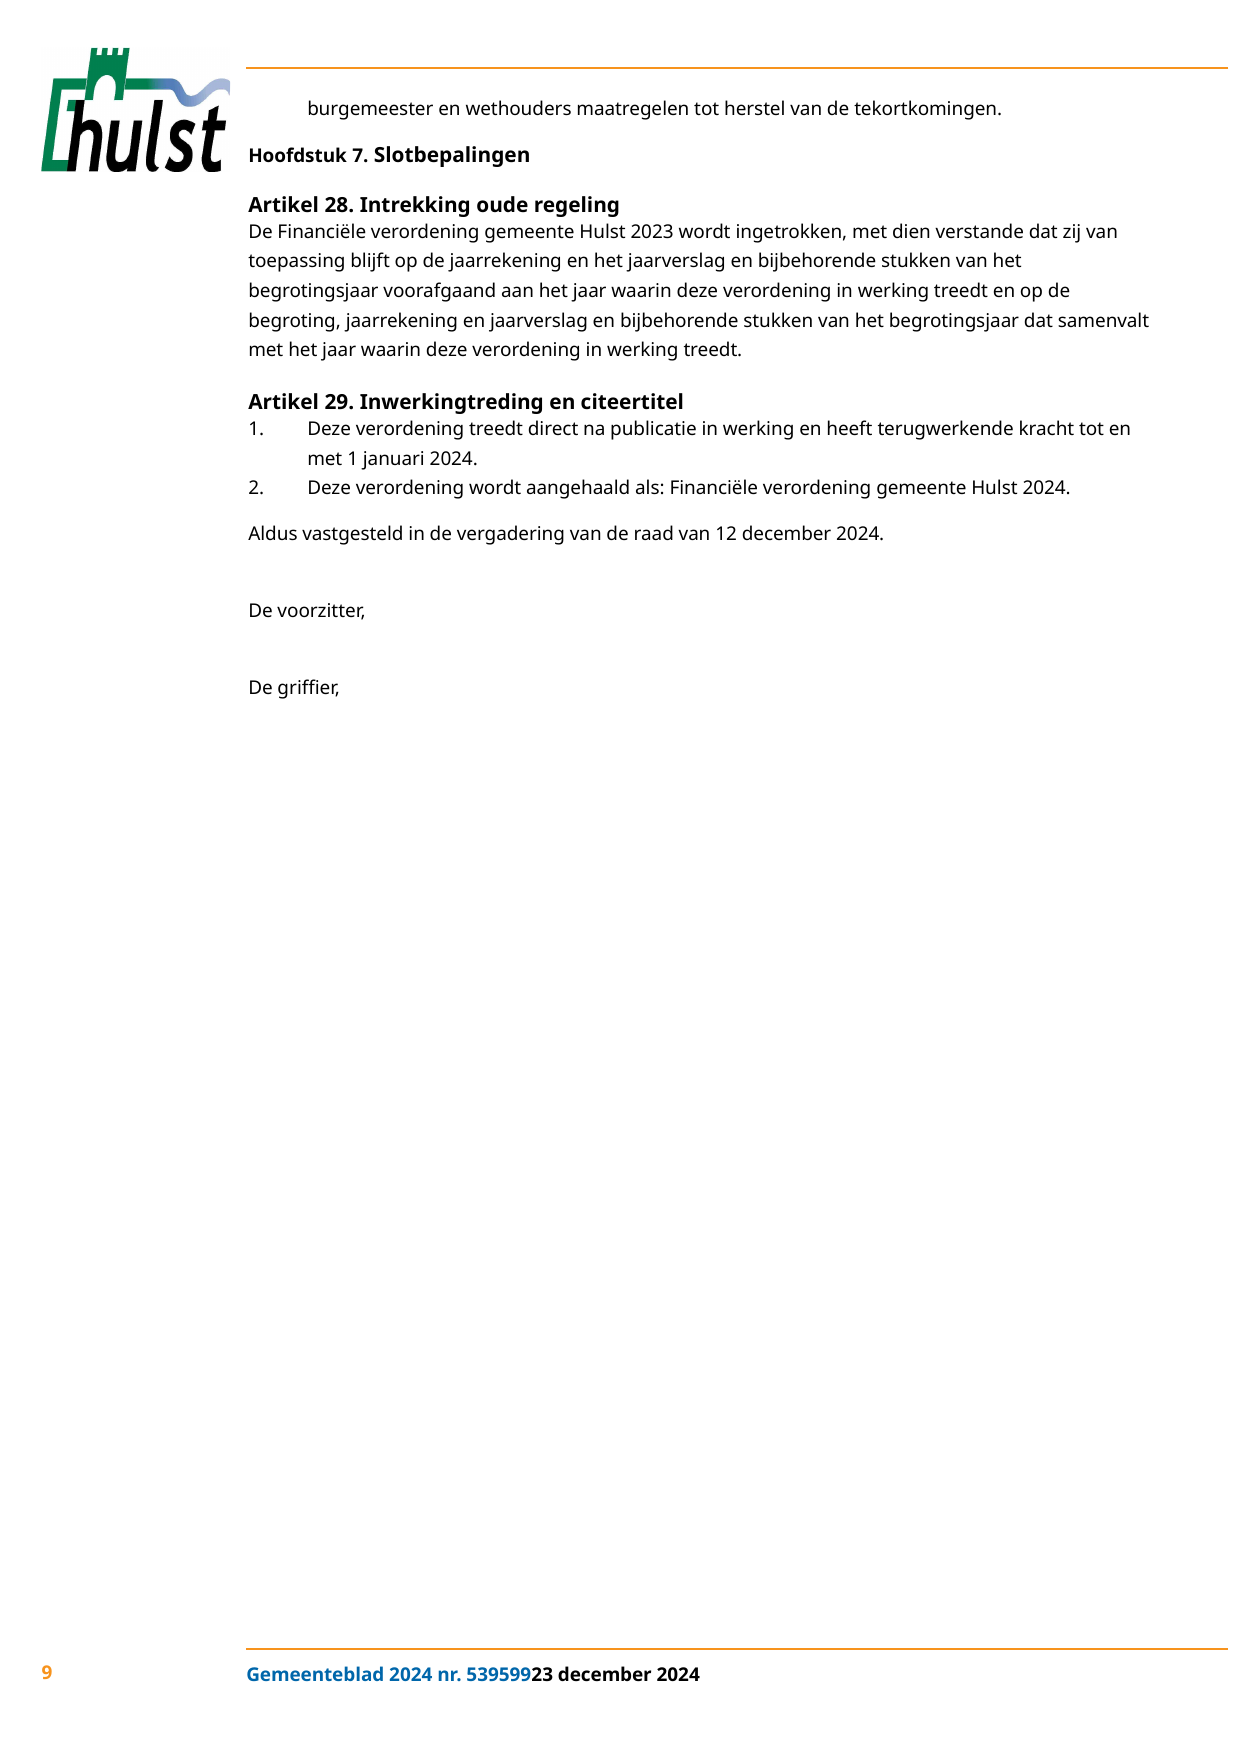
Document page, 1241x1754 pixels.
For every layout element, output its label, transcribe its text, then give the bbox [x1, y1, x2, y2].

text Artikel 29. Inwerkingtreding en citeertitel [248, 387, 1152, 415]
text Hoofdstuk 7. Slotbepalingen [248, 140, 1152, 169]
list Deze verordening wordt aangehaald als: Financiële verordening gemeente Hulst 2024. [248, 474, 1152, 500]
text Aldus vastgesteld in de vergadering van de raad van 12 december 2024. [248, 520, 1152, 546]
text De griffier, [248, 674, 1152, 700]
picture [41, 47, 231, 172]
text De Financiële verordening gemeente Hulst 2023 wordt ingetrokken, met dien verstande dat zij van toepassing blijft op de jaarrekening en het jaarverslag en bijbehorende stukken van het begrotingsjaar voorafgaand aan het jaar waarin deze verordening in werking treedt en op de begroting, jaarrekening en jaarverslag en bijbehorende stukken van het begrotingsjaar dat samenvalt met het jaar waarin deze verordening in werking treedt. [248, 218, 1152, 362]
list Deze verordening treedt direct na publicatie in werking en heeft terugwerkende kracht tot en met 1 januari 2024. [248, 415, 1152, 471]
text De voorzitter, [248, 597, 1152, 623]
text Artikel 28. Intrekking oude regeling [248, 190, 1152, 218]
list burgemeester en wethouders maatregelen tot herstel van de tekortkomingen. [248, 95, 1152, 121]
